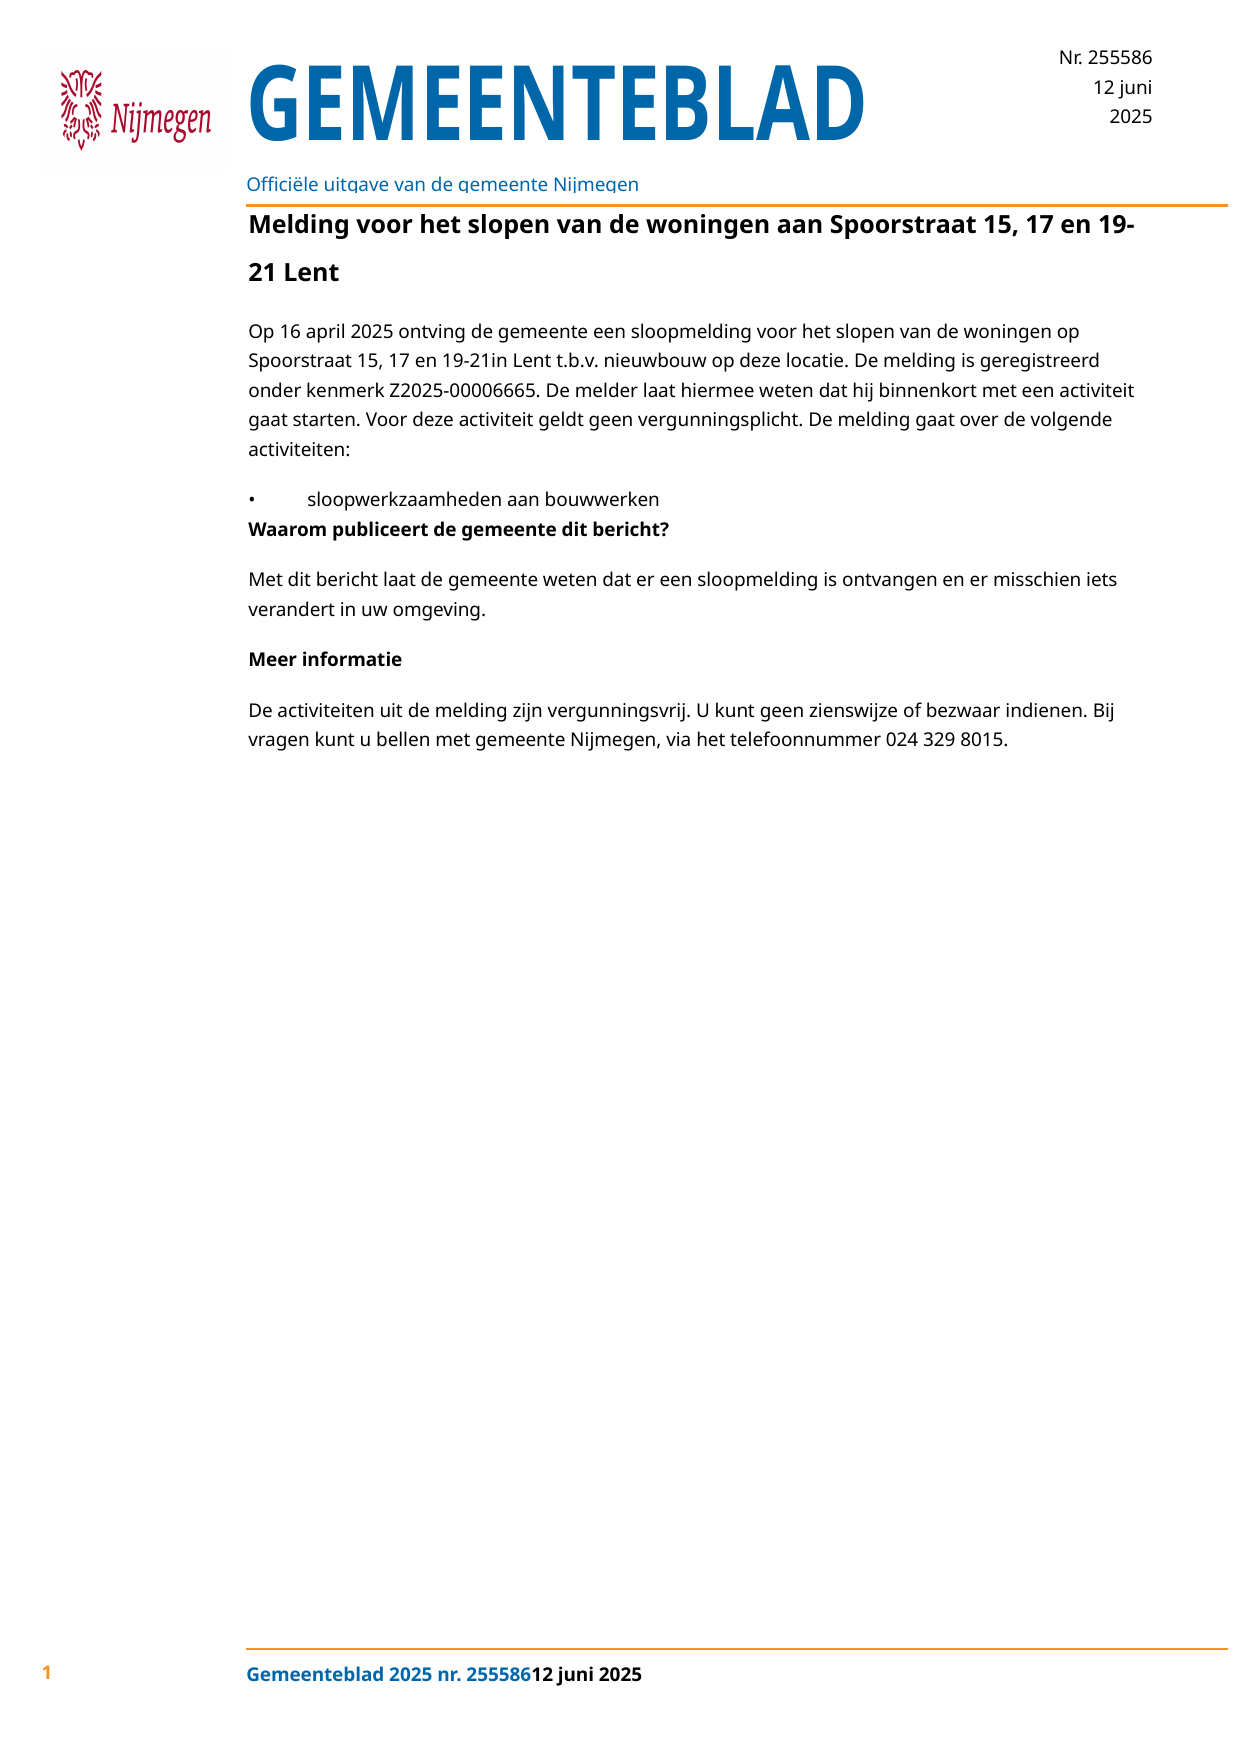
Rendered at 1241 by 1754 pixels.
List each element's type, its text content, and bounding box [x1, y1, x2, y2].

text Waarom publiceert de gemeente dit bericht? [248, 516, 1152, 542]
text Meer informatie [248, 647, 1152, 672]
picture [41, 47, 231, 172]
text Met dit bericht laat de gemeente weten dat er een sloopmelding is ontvangen en er misschien iets verandert in uw omgeving. [248, 567, 1152, 622]
list sloopwerkzaamheden aan bouwwerken [248, 487, 1152, 512]
text De activiteiten uit de melding zijn vergunningsvrij. U kunt geen zienswijze of bezwaar indienen. Bij vragen kunt u bellen met gemeente Nijmegen, via het telefoonnummer 024 329 8015. [248, 697, 1152, 752]
text Op 16 april 2025 ontving de gemeente een sloopmelding voor het slopen van de woningen op Spoorstraat 15, 17 en 19-21in Lent t.b.v. nieuwbouw op deze locatie. De melding is geregistreerd onder kenmerk Z2025-00006665. De melder laat hiermee weten dat hij binnenkort met een activiteit gaat starten. Voor deze activiteit geldt geen vergunningsplicht. De melding gaat over de volgende activiteiten: [248, 318, 1152, 462]
text Melding voor het slopen van de woningen aan Spoorstraat 15, 17 en 19-21 Lent [248, 207, 1152, 288]
